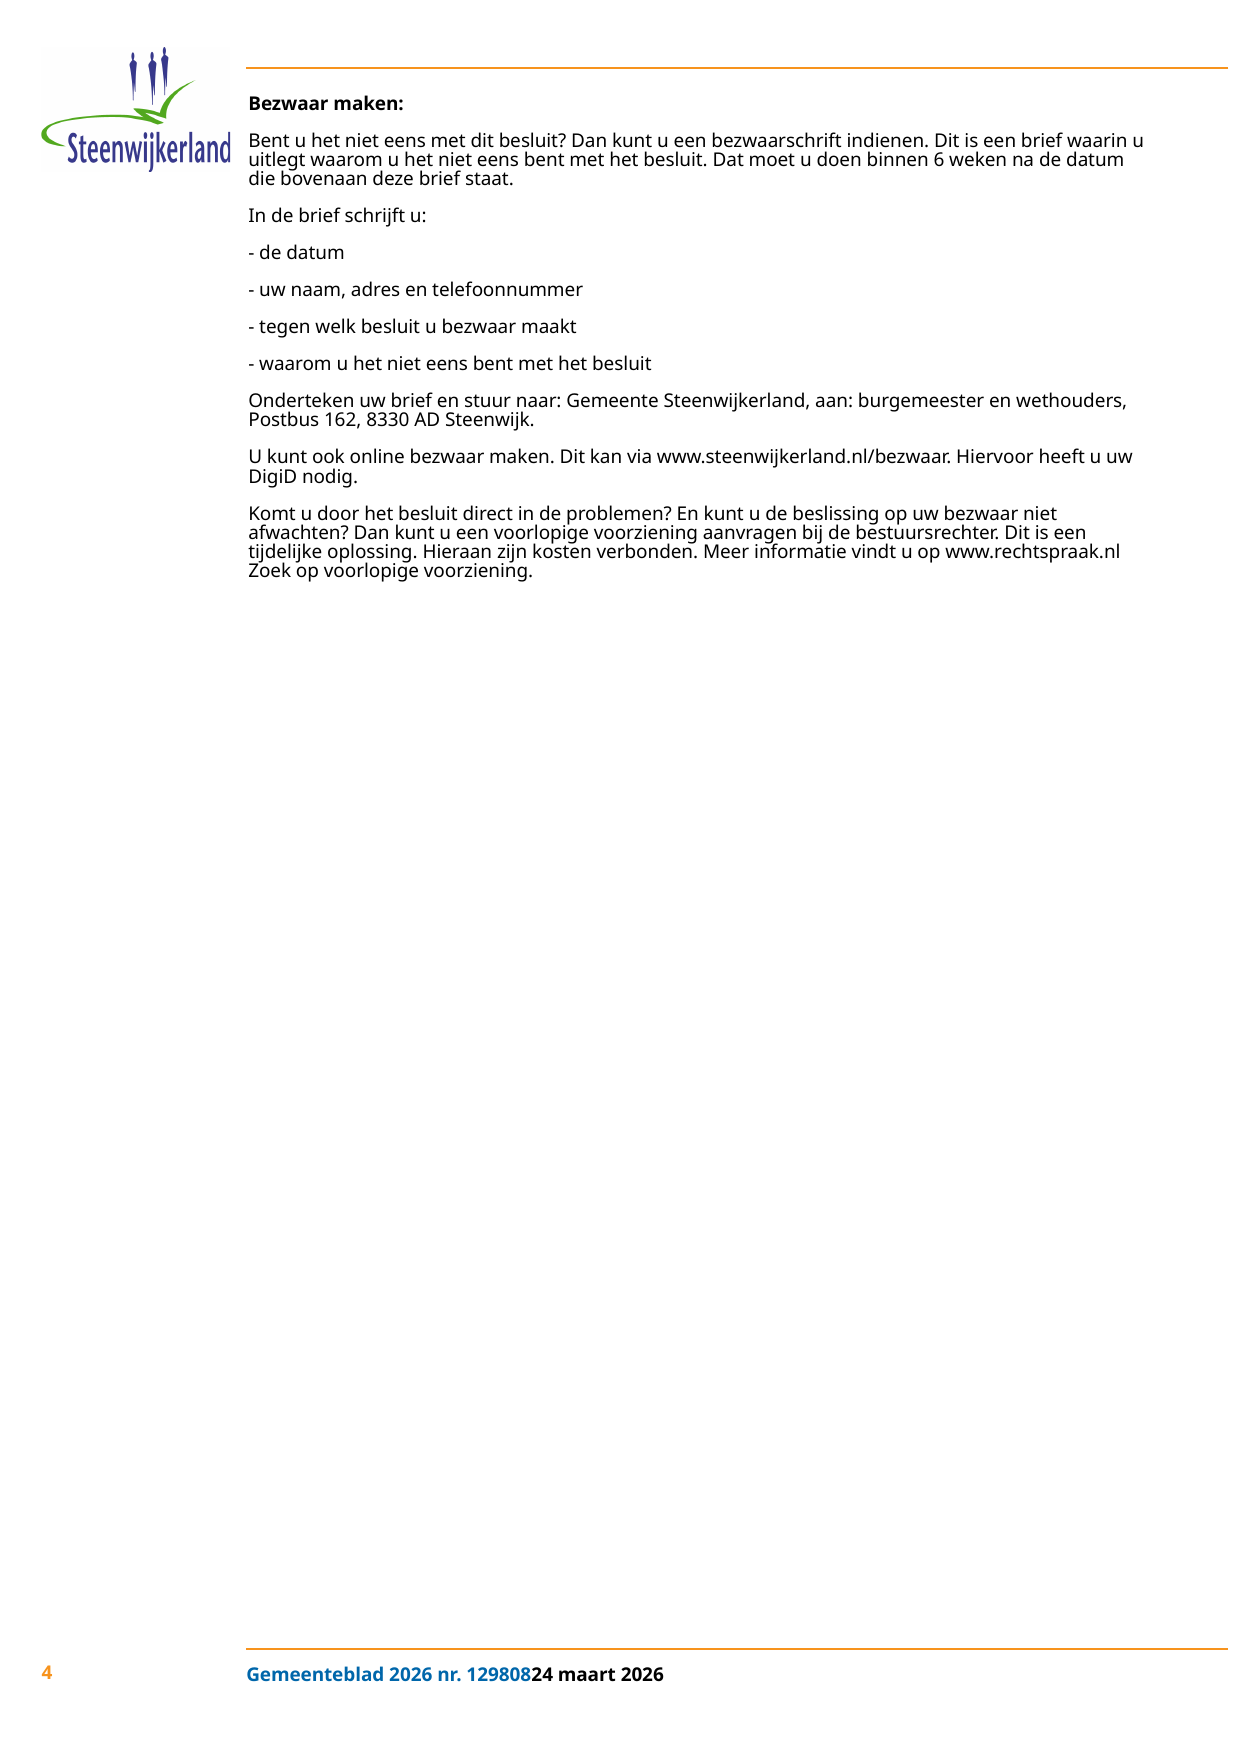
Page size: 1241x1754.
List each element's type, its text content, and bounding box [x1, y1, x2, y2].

text Komt u door het besluit direct in de problemen? En kunt u de beslissing op uw bezwaar niet afwachten? Dan kunt u een voorlopige voorziening aanvragen bij de bestuursrechter. Dit is een tijdelijke oplossing. Hieraan zijn kosten verbonden. Meer informatie vindt u op www.rechtspraak.nl Zoek op voorlopige voorziening. [248, 505, 1152, 582]
picture [41, 47, 231, 172]
text U kunt ook online bezwaar maken. Dit kan via www.steenwijkerland.nl/bezwaar. Hiervoor heeft u uw DigiD nodig. [248, 448, 1152, 487]
text In de brief schrijft u: [248, 207, 1152, 227]
text Onderteken uw brief en stuur naar: Gemeente Steenwijkerland, aan: burgemeester en wethouders, Postbus 162, 8330 AD Steenwijk. [248, 392, 1152, 431]
text Bent u het niet eens met dit besluit? Dan kunt u een bezwaarschrift indienen. Dit is een brief waarin u uitlegt waarom u het niet eens bent met het besluit. Dat moet u doen binnen 6 weken na de datum die bovenaan deze brief staat. [248, 132, 1152, 189]
text Bezwaar maken: [248, 95, 1152, 114]
text - tegen welk besluit u bezwaar maakt [248, 318, 1152, 337]
text - de datum [248, 244, 1152, 263]
text - uw naam, adres en telefoonnummer [248, 281, 1152, 301]
text - waarom u het niet eens bent met het besluit [248, 355, 1152, 374]
